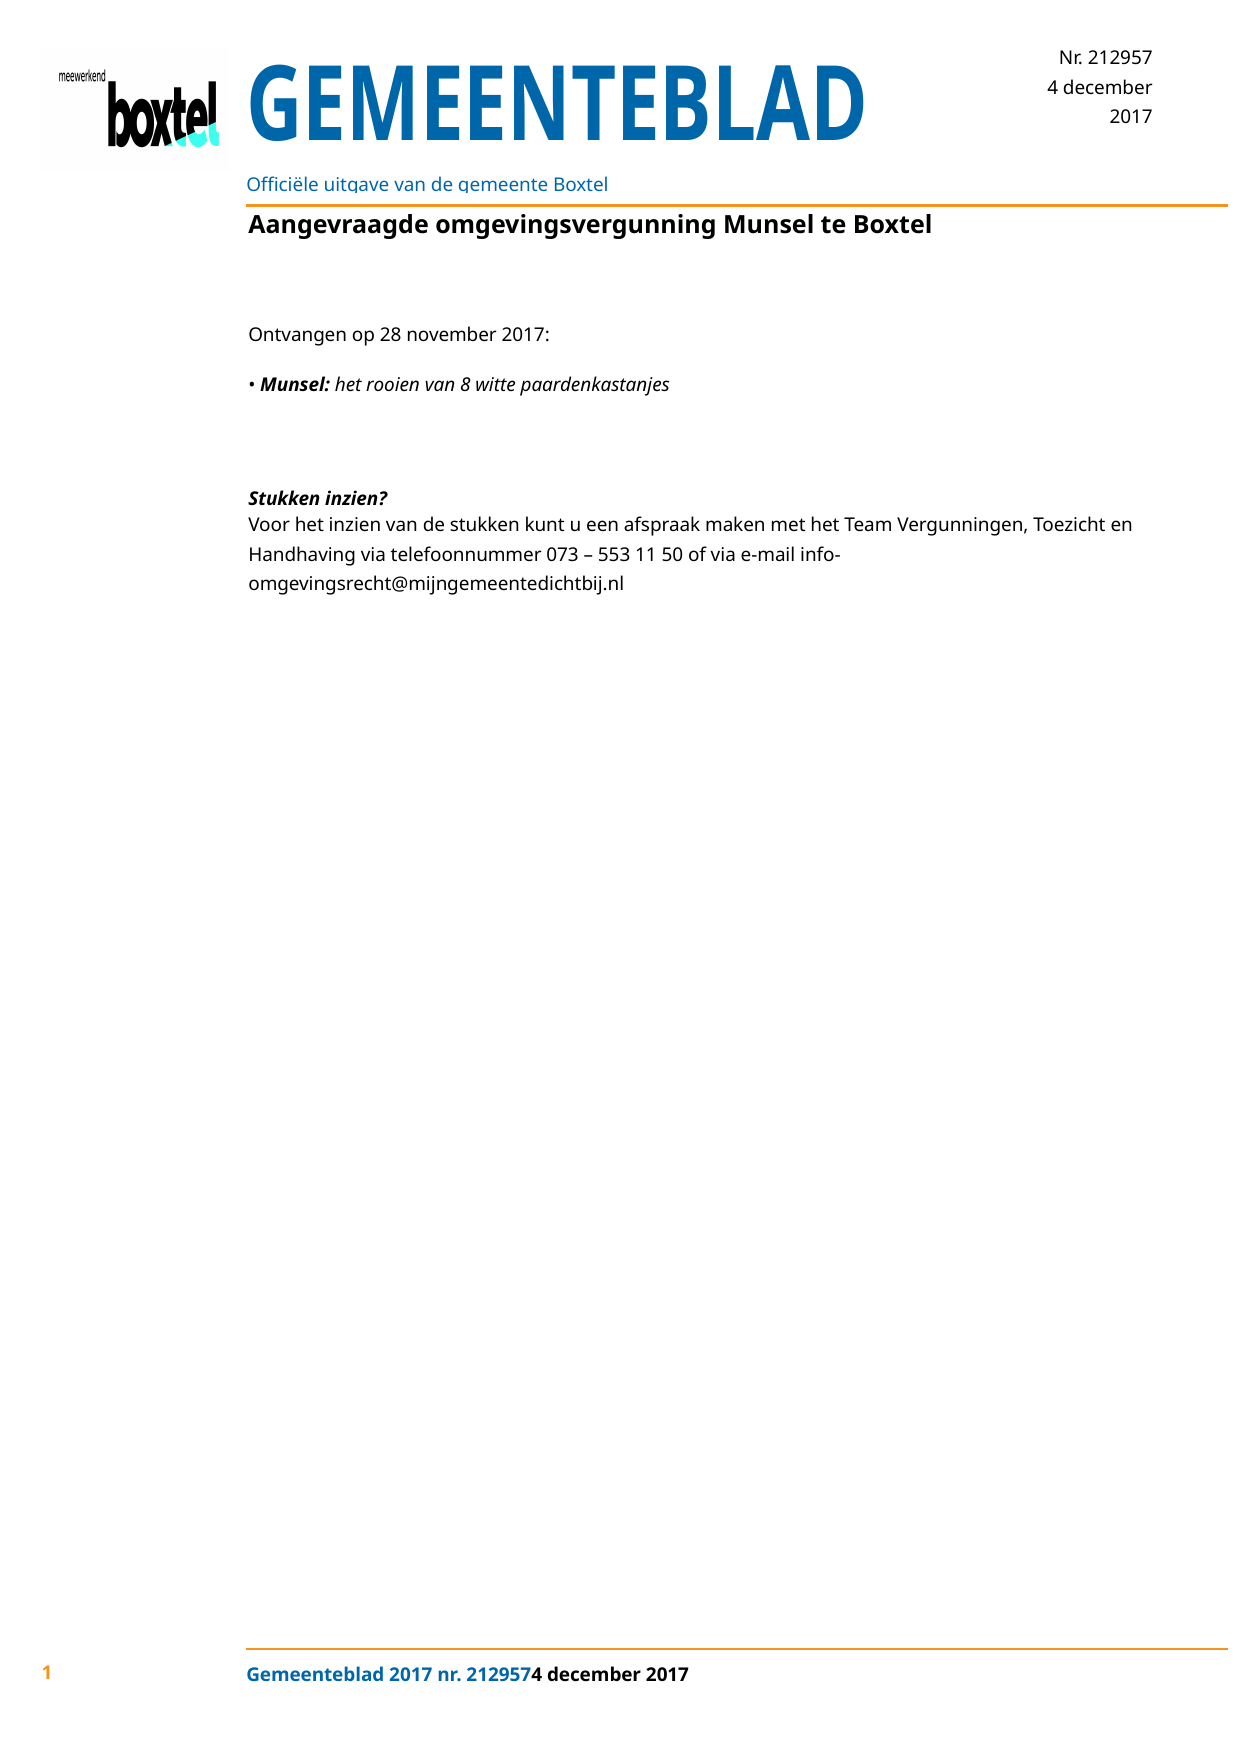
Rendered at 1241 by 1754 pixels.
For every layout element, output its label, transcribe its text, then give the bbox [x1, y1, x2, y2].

text • Munsel: het rooien van 8 witte paardenkastanjes [248, 371, 1152, 397]
text Voor het inzien van de stukken kunt u een afspraak maken met het Team Vergunningen, Toezicht en Handhaving via telefoonnummer 073 – 553 11 50 of via e-mail info-omgevingsrecht@mijngemeentedichtbij.nl [248, 511, 1152, 596]
text Ontvangen op 28 november 2017: [248, 321, 1152, 346]
picture [41, 47, 231, 172]
text Aangevraagde omgevingsvergunning Munsel te Boxtel [248, 207, 1152, 241]
text Stukken inzien? [248, 486, 1152, 511]
